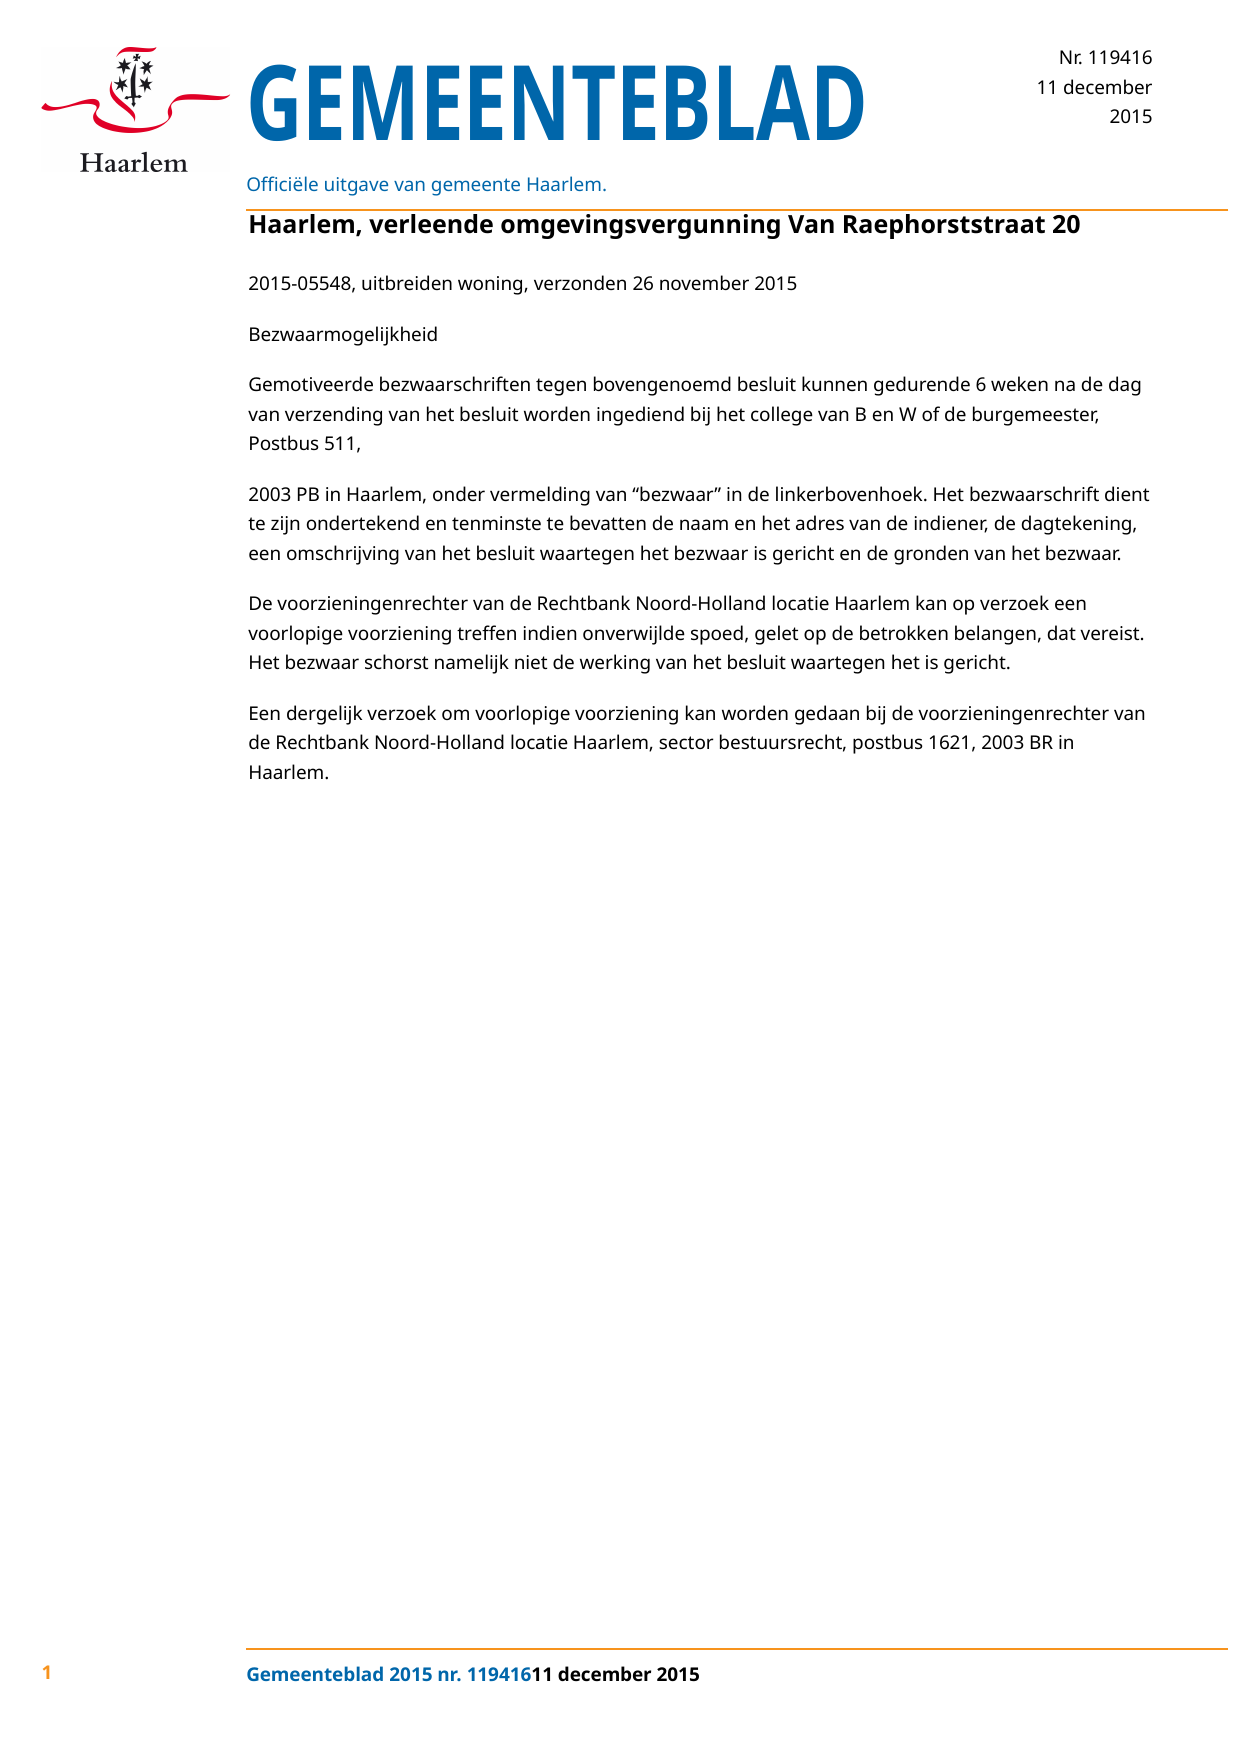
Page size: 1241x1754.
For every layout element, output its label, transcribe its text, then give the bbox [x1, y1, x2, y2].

text Bezwaarmogelijkheid [248, 321, 1152, 346]
text Haarlem, verleende omgevingsvergunning Van Raephorststraat 20 [248, 211, 1152, 241]
text Een dergelijk verzoek om voorlopige voorziening kan worden gedaan bij de voorzieningenrechter van de Rechtbank Noord-Holland locatie Haarlem, sector bestuursrecht, postbus 1621, 2003 BR in Haarlem. [248, 700, 1152, 785]
text Gemotiveerde bezwaarschriften tegen bovengenoemd besluit kunnen gedurende 6 weken na de dag van verzending van het besluit worden ingediend bij het college van B en W of de burgemeester, Postbus 511, [248, 371, 1152, 456]
picture [41, 47, 231, 172]
text 2015-05548, uitbreiden woning, verzonden 26 november 2015 [248, 270, 1152, 296]
text 2003 PB in Haarlem, onder vermelding van “bezwaar” in de linkerbovenhoek. Het bezwaarschrift dient te zijn ondertekend en tenminste te bevatten de naam en het adres van de indiener, de dagtekening, een omschrijving van het besluit waartegen het bezwaar is gericht en de gronden van het bezwaar. [248, 481, 1152, 566]
text De voorzieningenrechter van de Rechtbank Noord-Holland locatie Haarlem kan op verzoek een voorlopige voorziening treffen indien onverwijlde spoed, gelet op de betrokken belangen, dat vereist. Het bezwaar schorst namelijk niet de werking van het besluit waartegen het is gericht. [248, 590, 1152, 675]
